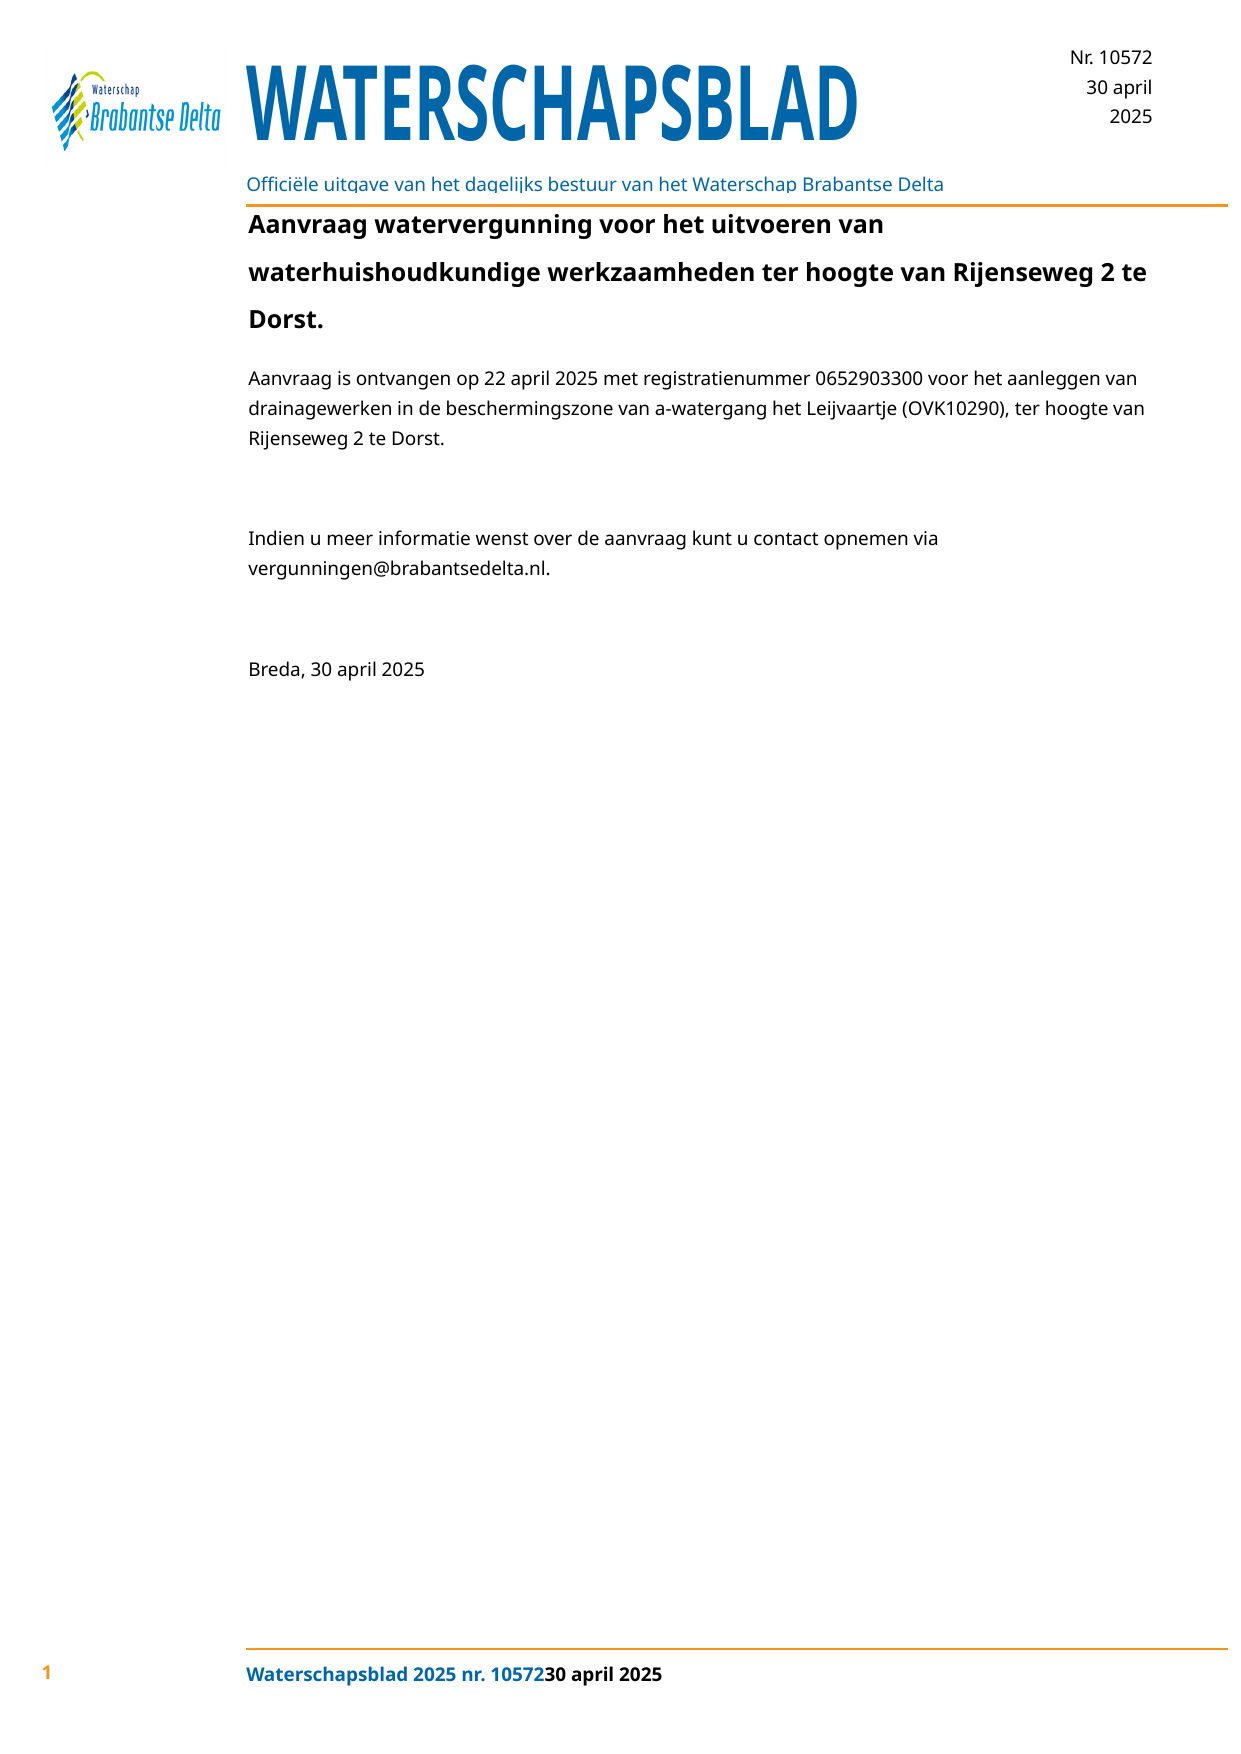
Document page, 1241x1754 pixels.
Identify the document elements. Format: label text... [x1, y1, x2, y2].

text Breda, 30 april 2025 [248, 656, 1152, 682]
picture [41, 47, 231, 172]
text Aanvraag watervergunning voor het uitvoeren van waterhuishoudkundige werkzaamheden ter hoogte van Rijenseweg 2 te Dorst. [248, 207, 1152, 336]
text Aanvraag is ontvangen op 22 april 2025 met registratienummer 0652903300 voor het aanleggen van drainagewerken in de beschermingszone van a-watergang het Leijvaartje (OVK10290), ter hoogte van Rijenseweg 2 te Dorst. [248, 366, 1152, 450]
text Indien u meer informatie wenst over de aanvraag kunt u contact opnemen via vergunningen@brabantsedelta.nl. [248, 526, 1152, 581]
